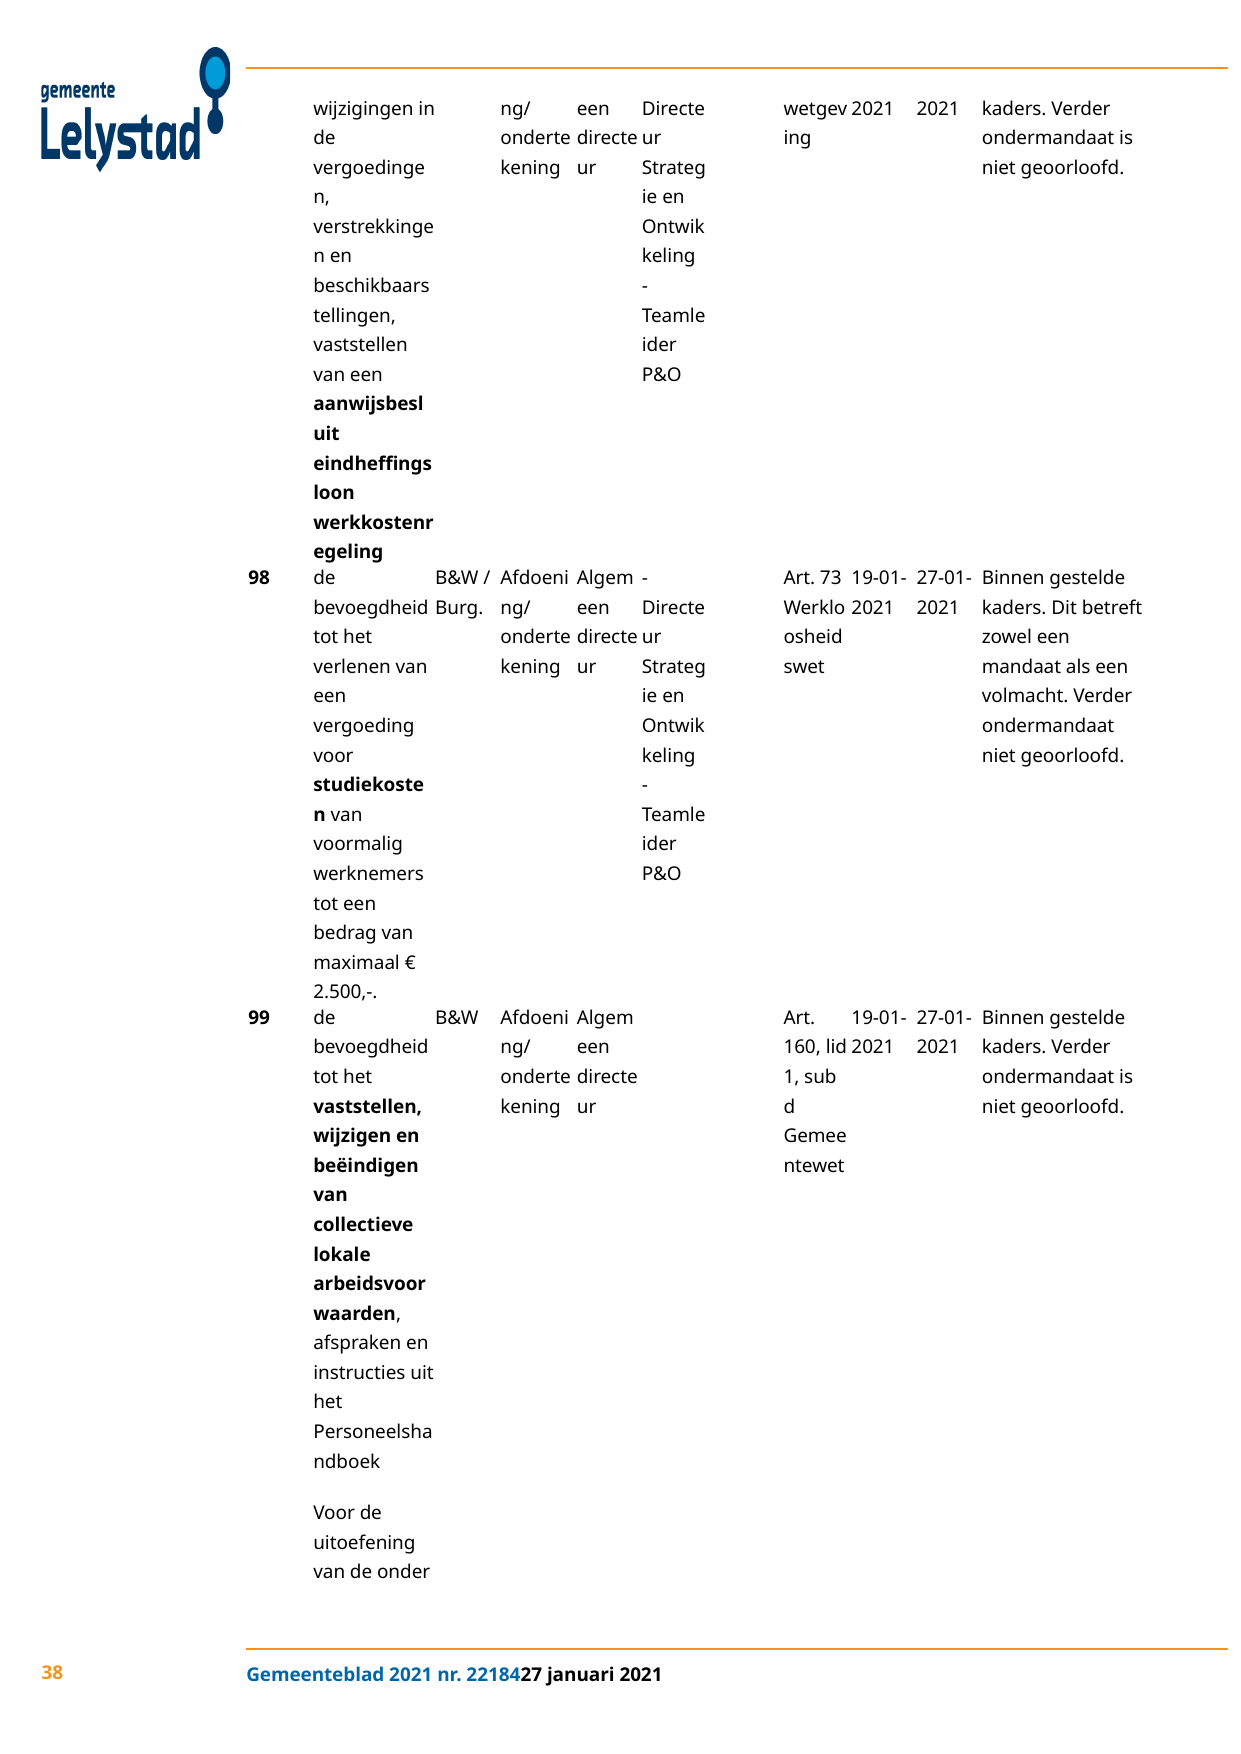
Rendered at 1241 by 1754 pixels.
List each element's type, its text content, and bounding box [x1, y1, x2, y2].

table_cell 2021 [916, 95, 982, 564]
table_cell [577, 1499, 642, 1584]
table_cell Binnen gestelde kaders. Dit betreft zowel een mandaat als een volmacht. Verder ondermandaat niet geoorloofd. [982, 564, 1152, 1004]
table_cell 19-01-2021 [851, 564, 916, 1004]
table_cell 98 [248, 564, 313, 1004]
table_cell [435, 95, 500, 564]
table_cell wijzigingen in de vergoedingen, verstrekkingen en beschikbaarstellingen, vaststellen van een aanwijsbesluit eindheffingsloon werkkostenregeling [313, 95, 435, 564]
table_cell [248, 1499, 313, 1584]
table_cell 27-01-2021 [916, 564, 982, 1004]
table_cell Art. 73 Werkloosheidswet [783, 564, 851, 1004]
table_cell [313, 1474, 435, 1499]
table_cell [707, 1474, 783, 1499]
table_cell [916, 1499, 982, 1584]
table_cell [851, 1474, 916, 1499]
table_cell de bevoegdheid tot het verlenen van een vergoeding voor studiekosten van voormalig werknemers tot een bedrag van maximaal € 2.500,-. [313, 564, 435, 1004]
table_cell 2021 [851, 95, 916, 564]
table_cell [435, 1474, 500, 1499]
table_cell [707, 1004, 783, 1474]
table_cell [783, 1474, 851, 1499]
table_cell [783, 1499, 851, 1584]
table_cell een directeur [577, 95, 642, 564]
table_cell [248, 95, 313, 564]
table_cell 27-01-2021 [916, 1004, 982, 1474]
table_cell [577, 1474, 642, 1499]
table_cell [982, 1499, 1152, 1584]
table_cell [916, 1474, 982, 1499]
table_cell Binnen gestelde kaders. Verder ondermandaat is niet geoorloofd. [982, 1004, 1152, 1474]
table_cell [982, 1474, 1152, 1499]
table_cell [707, 564, 783, 1004]
table_cell Voor de uitoefening van de onder [313, 1499, 435, 1584]
table_cell wetgeving [783, 95, 851, 564]
table_cell Afdoening/ondertekening [500, 564, 577, 1004]
table_cell [851, 1499, 916, 1584]
table_cell [500, 1499, 577, 1584]
table_cell [707, 95, 783, 564]
table_cell [642, 1499, 707, 1584]
table_cell [642, 1004, 707, 1474]
table_cell [500, 1474, 577, 1499]
table_cell Art. 160, lid 1, sub d Gemeentewet [783, 1004, 851, 1474]
table_cell 99 [248, 1004, 313, 1474]
table_cell [248, 1474, 313, 1499]
picture [41, 47, 231, 172]
table_cell 19-01-2021 [851, 1004, 916, 1474]
table_cell B&W [435, 1004, 500, 1474]
table_cell Afdoening/ondertekening [500, 1004, 577, 1474]
table_cell kaders. Verder ondermandaat is niet geoorloofd. [982, 95, 1152, 564]
table_cell [707, 1499, 783, 1584]
table_cell [435, 1499, 500, 1584]
table_cell de bevoegdheid tot het vaststellen, wijzigen en beëindigen van collectieve lokale arbeidsvoorwaarden, afspraken en instructies uit het Personeelshandboek [313, 1004, 435, 1474]
table_cell [642, 1474, 707, 1499]
table_cell B&W / Burg. [435, 564, 500, 1004]
table_cell ng/ondertekening [500, 95, 577, 564]
table_cell - Directeur Strategie en Ontwikkeling - Teamleider P&O [642, 564, 707, 1004]
table_cell Algemeen directeur [577, 564, 642, 1004]
table_cell Algemeen directeur [577, 1004, 642, 1474]
table_cell - Directeur Strategie en Ontwikkeling - Teamleider P&O [642, 95, 707, 564]
